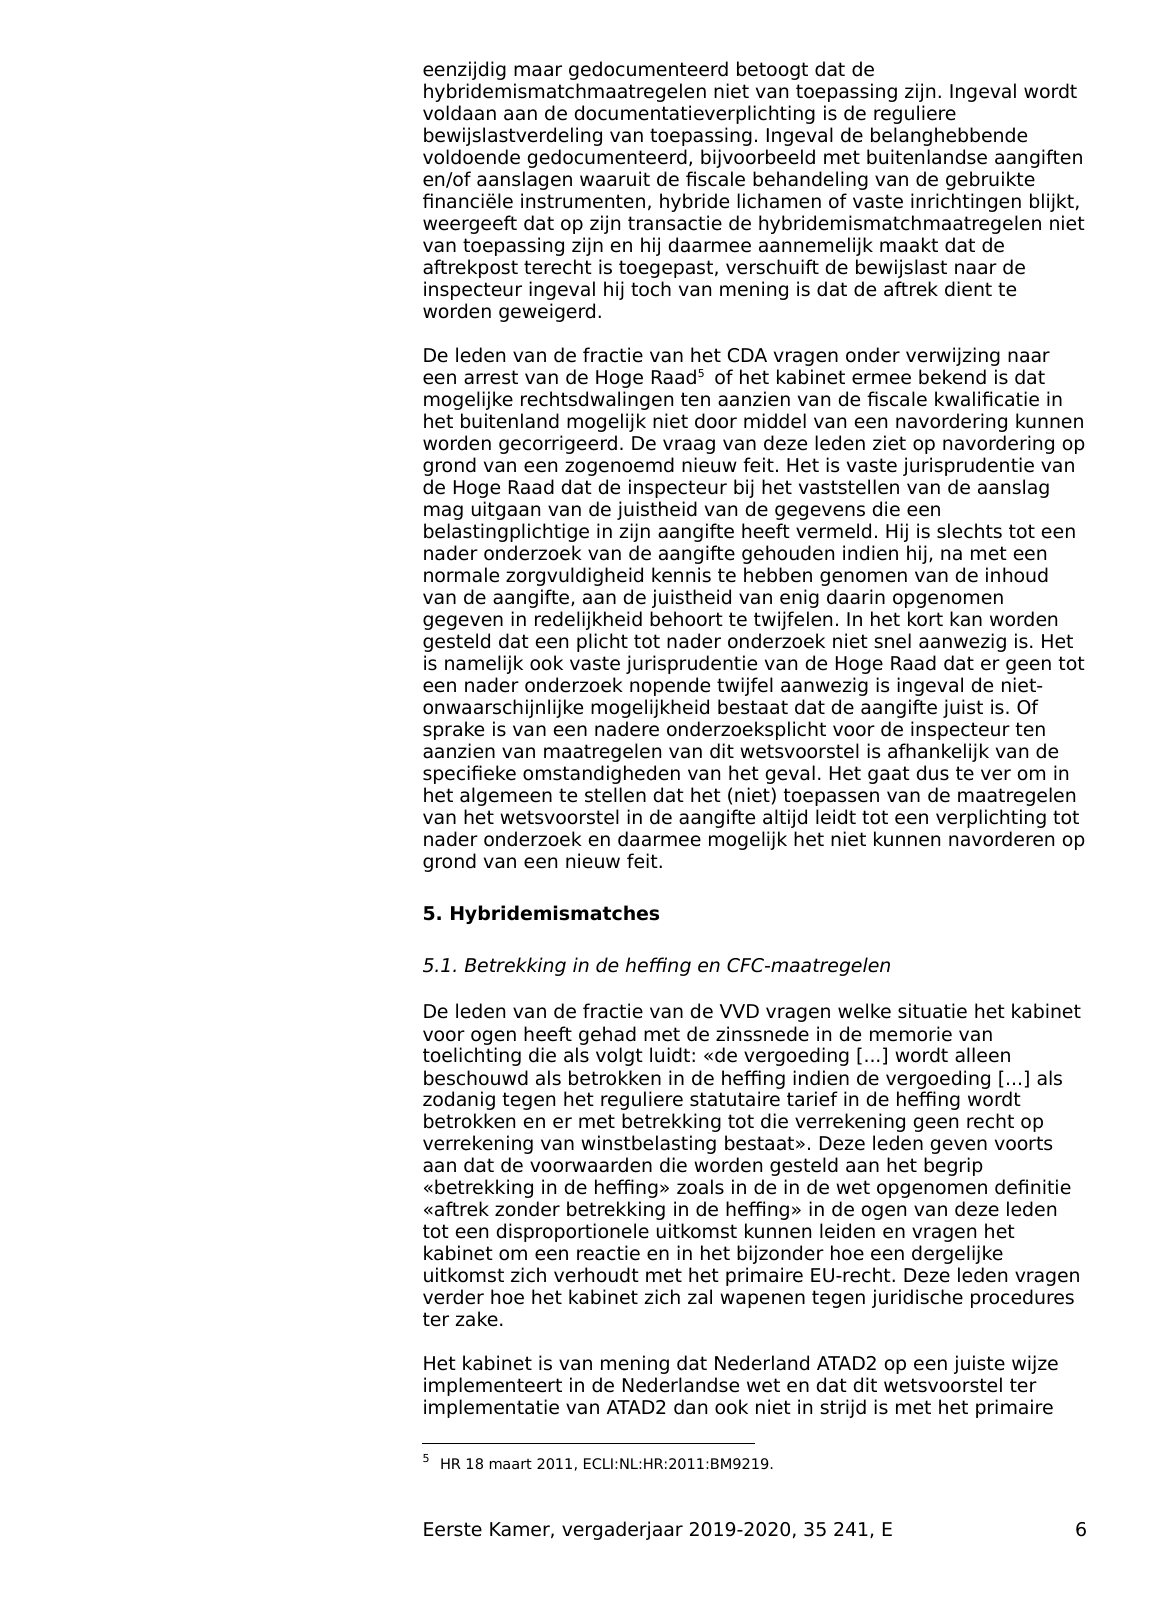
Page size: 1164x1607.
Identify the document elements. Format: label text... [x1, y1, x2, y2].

text HR 18 maart 2011, ECLI:NL:HR:2011:BM9219. [422, 1452, 1087, 1474]
text Het kabinet is van mening dat Nederland ATAD2 op een juiste wijze implementeert in de Nederlandse wet en dat dit wetsvoorstel ter implementatie van ATAD2 dan ook niet in strijd is met het primaire [422, 1353, 1087, 1419]
subtitle 5.1. Betrekking in de heffing en CFC-maatregelen [422, 954, 1087, 976]
text eenzijdig maar gedocumenteerd betoogt dat de hybridemismatchmaatregelen niet van toepassing zijn. Ingeval wordt voldaan aan de documentatieverplichting is de reguliere bewijslastverdeling van toepassing. Ingeval de belanghebbende voldoende gedocumenteerd, bijvoorbeeld met buitenlandse aangiften en/of aanslagen waaruit de fiscale behandeling van de gebruikte financiële instrumenten, hybride lichamen of vaste inrichtingen blijkt, weergeeft dat op zijn transactie de hybridemismatchmaatregelen niet van toepassing zijn en hij daarmee aannemelijk maakt dat de aftrekpost terecht is toegepast, verschuift de bewijslast naar de inspecteur ingeval hij toch van mening is dat de aftrek dient te worden geweigerd. [422, 59, 1087, 323]
text De leden van de fractie van het CDA vragen onder verwijzing naar een arrest van de Hoge Raad of het kabinet ermee bekend is dat mogelijke rechtsdwalingen ten aanzien van de fiscale kwalificatie in het buitenland mogelijk niet door middel van een navordering kunnen worden gecorrigeerd. De vraag van deze leden ziet op navordering op grond van een zogenoemd nieuw feit. Het is vaste jurisprudentie van de Hoge Raad dat de inspecteur bij het vaststellen van de aanslag mag uitgaan van de juistheid van de gegevens die een belastingplichtige in zijn aangifte heeft vermeld. Hij is slechts tot een nader onderzoek van de aangifte gehouden indien hij, na met een normale zorgvuldigheid kennis te hebben genomen van de inhoud van de aangifte, aan de juistheid van enig daarin opgenomen gegeven in redelijkheid behoort te twijfelen. In het kort kan worden gesteld dat een plicht tot nader onderzoek niet snel aanwezig is. Het is namelijk ook vaste jurisprudentie van de Hoge Raad dat er geen tot een nader onderzoek nopende twijfel aanwezig is ingeval de niet-onwaarschijnlijke mogelijkheid bestaat dat de aangifte juist is. Of sprake is van een nadere onderzoeksplicht voor de inspecteur ten aanzien van maatregelen van dit wetsvoorstel is afhankelijk van de specifieke omstandigheden van het geval. Het gaat dus te ver om in het algemeen te stellen dat het (niet) toepassen van de maatregelen van het wetsvoorstel in de aangifte altijd leidt tot een verplichting tot nader onderzoek en daarmee mogelijk het niet kunnen navorderen op grond van een nieuw feit. [422, 345, 1087, 872]
subtitle 5. Hybridemismatches [422, 902, 1087, 924]
text De leden van de fractie van de VVD vragen welke situatie het kabinet voor ogen heeft gehad met de zinssnede in de memorie van toelichting die als volgt luidt: «de vergoeding [...] wordt alleen beschouwd als betrokken in de heffing indien de vergoeding [...] als zodanig tegen het reguliere statutaire tarief in de heffing wordt betrokken en er met betrekking tot die verrekening geen recht op verrekening van winstbelasting bestaat». Deze leden geven voorts aan dat de voorwaarden die worden gesteld aan het begrip «betrekking in de heffing» zoals in de in de wet opgenomen definitie «aftrek zonder betrekking in de heffing» in de ogen van deze leden tot een disproportionele uitkomst kunnen leiden en vragen het kabinet om een reactie en in het bijzonder hoe een dergelijke uitkomst zich verhoudt met het primaire EU-recht. Deze leden vragen verder hoe het kabinet zich zal wapenen tegen juridische procedures ter zake. [422, 1001, 1087, 1331]
